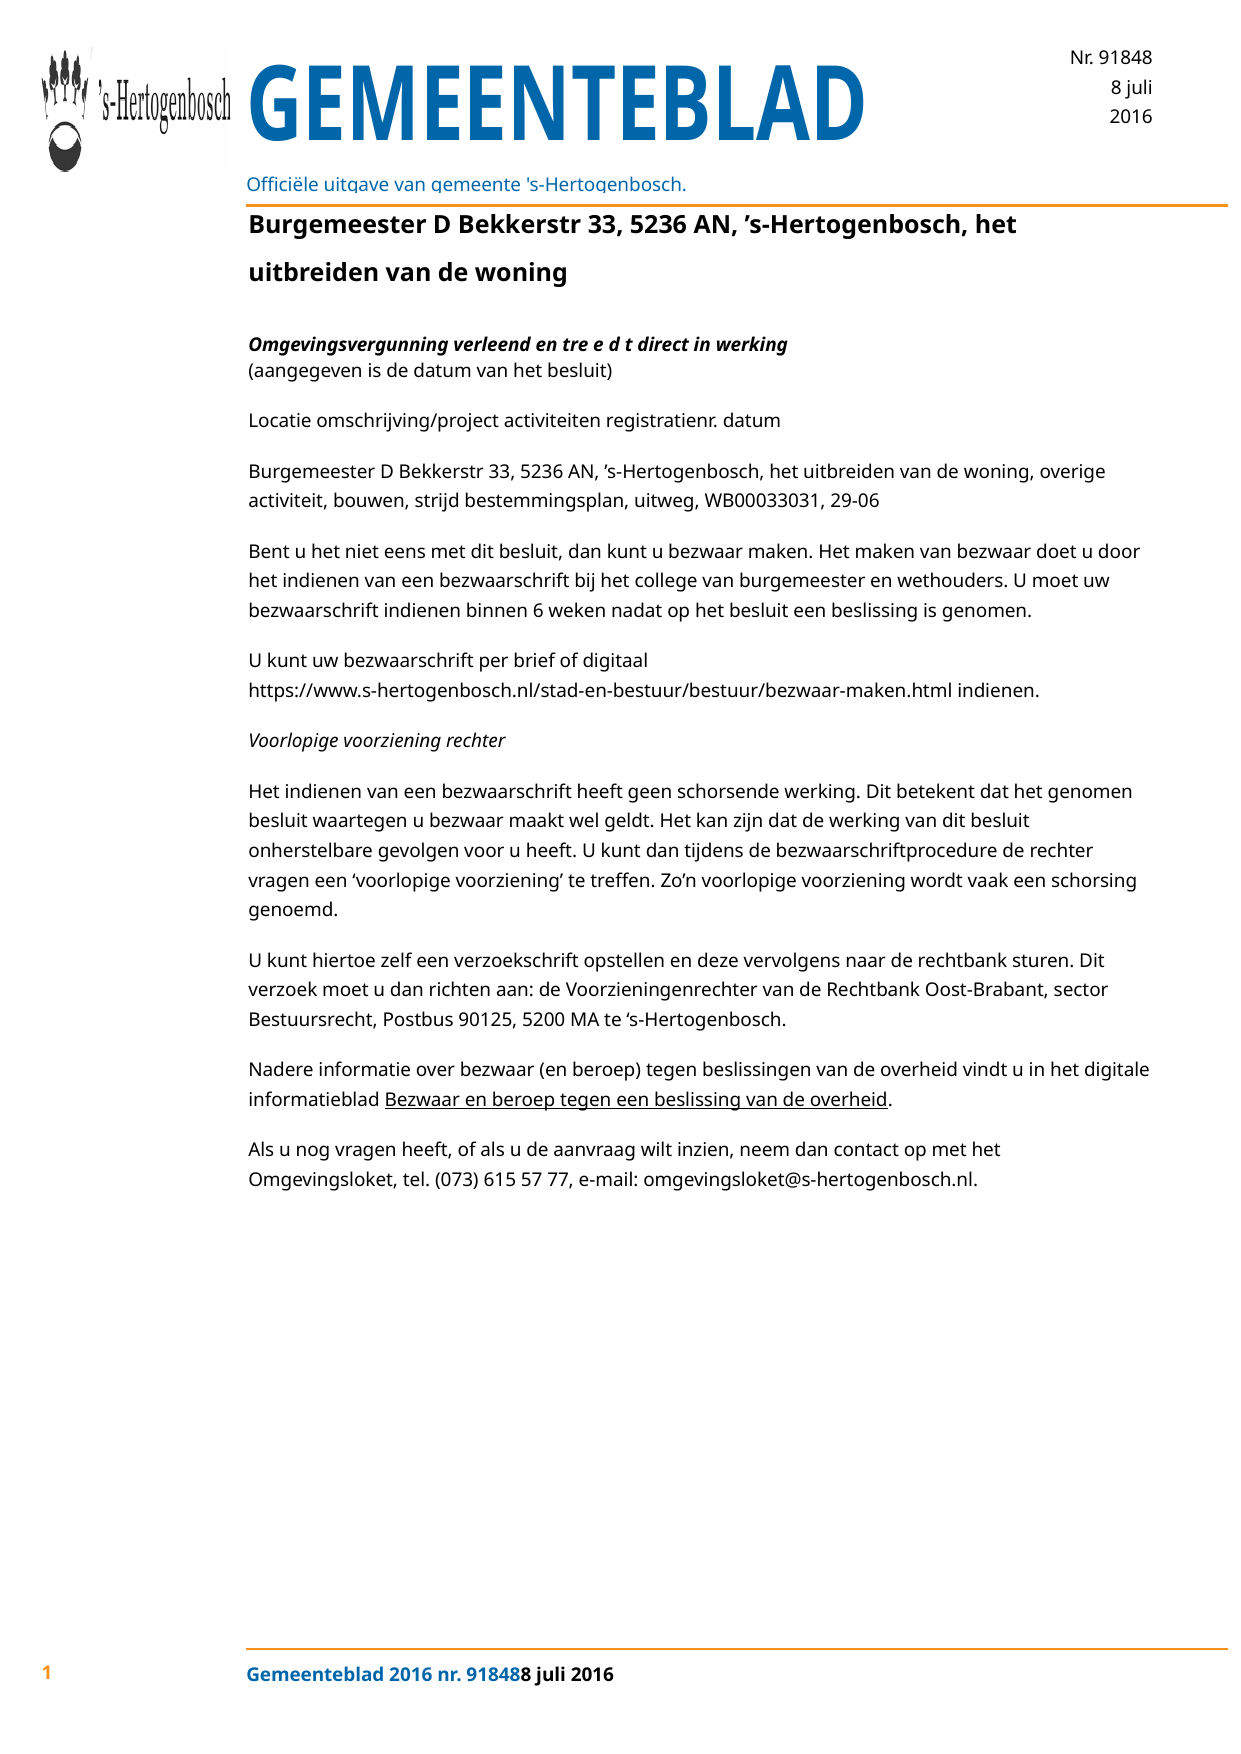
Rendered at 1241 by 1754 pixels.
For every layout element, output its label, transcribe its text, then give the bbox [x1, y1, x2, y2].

text Nadere informatie over bezwaar (en beroep) tegen beslissingen van de overheid vindt u in het digitale informatieblad Bezwaar en beroep tegen een beslissing van de overheid. [248, 1056, 1152, 1112]
text Locatie omschrijving/project activiteiten registratienr. datum [248, 408, 1152, 433]
text Als u nog vragen heeft, of als u de aanvraag wilt inzien, neem dan contact op met het Omgevingsloket, tel. (073) 615 57 77, e-mail: omgevingsloket@s-hertogenbosch.nl. [248, 1136, 1152, 1192]
picture [41, 47, 231, 172]
text (aangegeven is de datum van het besluit) [248, 357, 1152, 383]
text Omgevingsvergunning verleend en tre e d t direct in werking [248, 331, 1152, 357]
text Burgemeester D Bekkerstr 33, 5236 AN, ’s-Hertogenbosch, het uitbreiden van de woning, overige activiteit, bouwen, strijd bestemmingsplan, uitweg, WB00033031, 29-06 [248, 458, 1152, 513]
text Burgemeester D Bekkerstr 33, 5236 AN, ’s-Hertogenbosch, het uitbreiden van de woning [248, 207, 1152, 288]
text Voorlopige voorziening rechter [248, 728, 1152, 753]
text U kunt hiertoe zelf een verzoekschrift opstellen en deze vervolgens naar de rechtbank sturen. Dit verzoek moet u dan richten aan: de Voorzieningenrechter van de Rechtbank Oost-Brabant, sector Bestuursrecht, Postbus 90125, 5200 MA te ‘s-Hertogenbosch. [248, 947, 1152, 1032]
text Het indienen van een bezwaarschrift heeft geen schorsende werking. Dit betekent dat het genomen besluit waartegen u bezwaar maakt wel geldt. Het kan zijn dat de werking van dit besluit onherstelbare gevolgen voor u heeft. U kunt dan tijdens de bezwaarschriftprocedure de rechter vragen een ‘voorlopige voorziening’ te treffen. Zo’n voorlopige voorziening wordt vaak een schorsing genoemd. [248, 778, 1152, 922]
text U kunt uw bezwaarschrift per brief of digitaal https://www.s-hertogenbosch.nl/stad-en-bestuur/bestuur/bezwaar-maken.html indienen. [248, 648, 1152, 703]
text Bent u het niet eens met dit besluit, dan kunt u bezwaar maken. Het maken van bezwaar doet u door het indienen van een bezwaarschrift bij het college van burgemeester en wethouders. U moet uw bezwaarschrift indienen binnen 6 weken nadat op het besluit een beslissing is genomen. [248, 538, 1152, 623]
